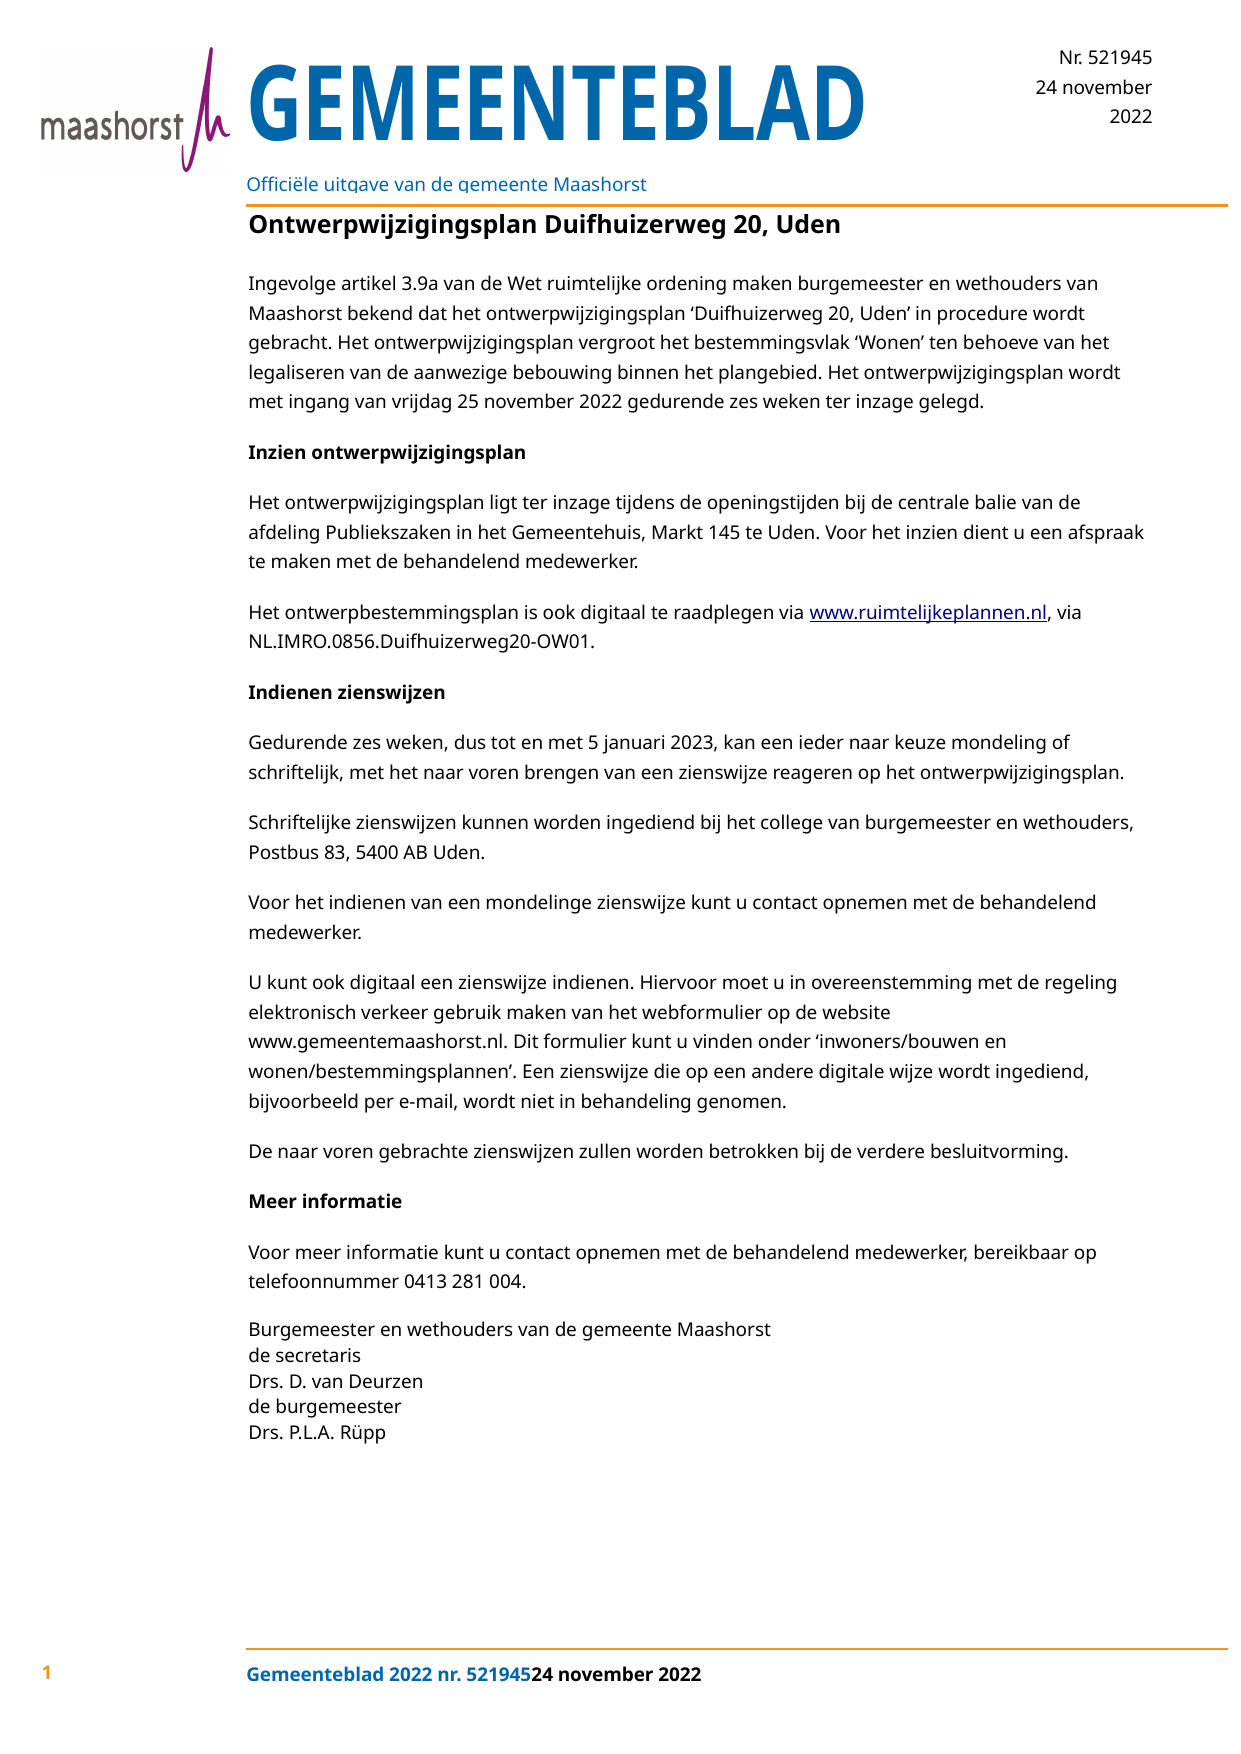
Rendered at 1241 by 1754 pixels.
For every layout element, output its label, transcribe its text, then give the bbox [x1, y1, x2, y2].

text de burgemeester [248, 1394, 1152, 1419]
text Inzien ontwerpwijzigingsplan [248, 439, 1152, 465]
text De naar voren gebrachte zienswijzen zullen worden betrokken bij de verdere besluitvorming. [248, 1138, 1152, 1164]
picture [41, 47, 231, 172]
text de secretaris [248, 1342, 1152, 1368]
text Drs. D. van Deurzen [248, 1368, 1152, 1394]
text Drs. P.L.A. Rüpp [248, 1419, 1152, 1445]
text Het ontwerpbestemmingsplan is ook digitaal te raadplegen via www.ruimtelijkeplannen.nl, via NL.IMRO.0856.Duifhuizerweg20-OW01. [248, 599, 1152, 654]
text U kunt ook digitaal een zienswijze indienen. Hiervoor moet u in overeenstemming met de regeling elektronisch verkeer gebruik maken van het webformulier op de website www.gemeentemaashorst.nl. Dit formulier kunt u vinden onder ‘inwoners/bouwen en wonen/bestemmingsplannen’. Een zienswijze die op een andere digitale wijze wordt ingediend, bijvoorbeeld per e-mail, wordt niet in behandeling genomen. [248, 969, 1152, 1113]
text Ingevolge artikel 3.9a van de Wet ruimtelijke ordening maken burgemeester en wethouders van Maashorst bekend dat het ontwerpwijzigingsplan ‘Duifhuizerweg 20, Uden’ in procedure wordt gebracht. Het ontwerpwijzigingsplan vergroot het bestemmingsvlak ‘Wonen’ ten behoeve van het legaliseren van de aanwezige bebouwing binnen het plangebied. Het ontwerpwijzigingsplan wordt met ingang van vrijdag 25 november 2022 gedurende zes weken ter inzage gelegd. [248, 270, 1152, 414]
text Burgemeester en wethouders van de gemeente Maashorst [248, 1316, 1152, 1342]
text Gedurende zes weken, dus tot en met 5 januari 2023, kan een ieder naar keuze mondeling of schriftelijk, met het naar voren brengen van een zienswijze reageren op het ontwerpwijzigingsplan. [248, 729, 1152, 785]
text Schriftelijke zienswijzen kunnen worden ingediend bij het college van burgemeester en wethouders, Postbus 83, 5400 AB Uden. [248, 809, 1152, 865]
text Voor meer informatie kunt u contact opnemen met de behandelend medewerker, bereikbaar op telefoonnummer 0413 281 004. [248, 1239, 1152, 1294]
text Indienen zienswijzen [248, 679, 1152, 705]
text Het ontwerpwijzigingsplan ligt ter inzage tijdens de openingstijden bij de centrale balie van de afdeling Publiekszaken in het Gemeentehuis, Markt 145 te Uden. Voor het inzien dient u een afspraak te maken met de behandelend medewerker. [248, 489, 1152, 574]
text Voor het indienen van een mondelinge zienswijze kunt u contact opnemen met de behandelend medewerker. [248, 889, 1152, 945]
text Ontwerpwijzigingsplan Duifhuizerweg 20, Uden [248, 207, 1152, 241]
text Meer informatie [248, 1189, 1152, 1214]
